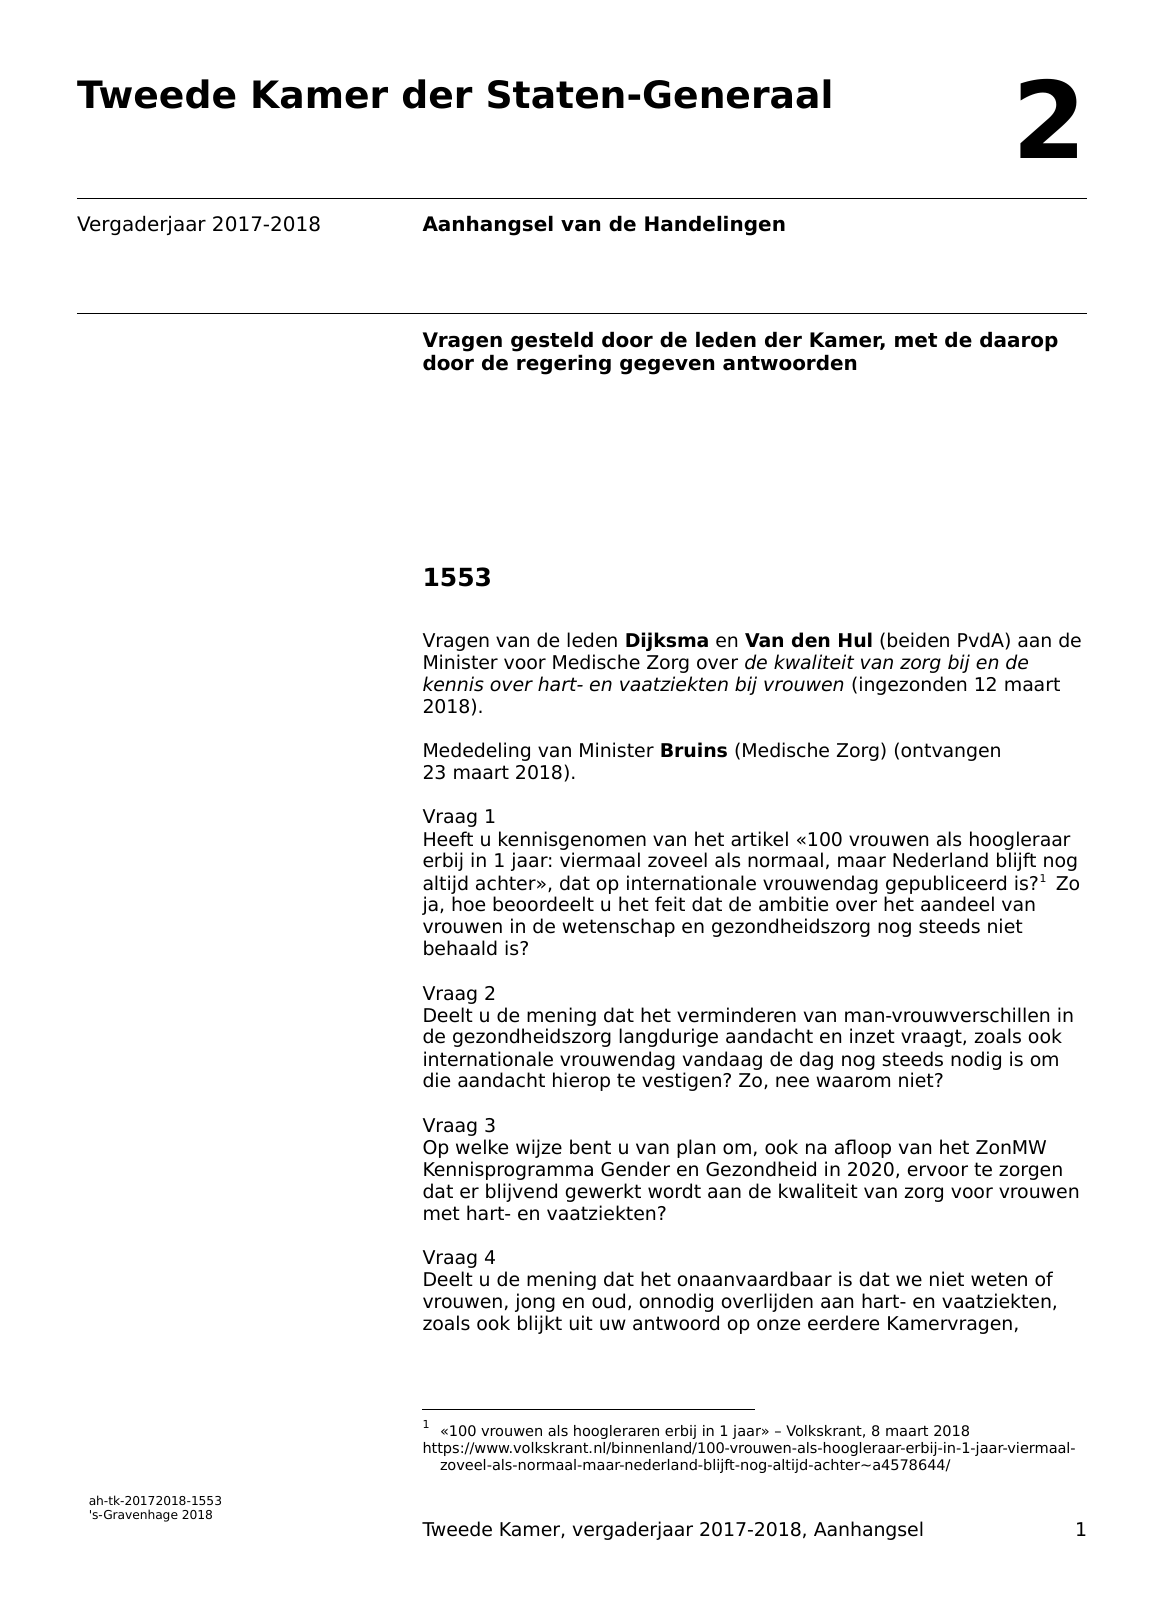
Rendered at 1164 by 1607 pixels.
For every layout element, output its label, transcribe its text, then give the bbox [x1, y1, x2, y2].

text Vragen van de leden Dijksma en Van den Hul (beiden PvdA) aan de Minister voor Medische Zorg over de kwaliteit van zorg bij en de kennis over hart- en vaatziekten bij vrouwen (ingezonden 12 maart 2018). [422, 630, 1087, 718]
text Vraag 2 [422, 982, 1087, 1004]
text Mededeling van Minister Bruins (Medische Zorg) (ontvangen 23 maart 2018). [422, 740, 1087, 784]
text Heeft u kennisgenomen van het artikel «100 vrouwen als hoogleraar erbij in 1 jaar: viermaal zoveel als normaal, maar Nederland blijft nog altijd achter», dat op internationale vrouwendag gepubliceerd is? Zo ja, hoe beoordeelt u het feit dat de ambitie over het aandeel van vrouwen in de wetenschap en gezondheidszorg nog steeds niet behaald is? [422, 828, 1087, 960]
text Deelt u de mening dat het verminderen van man-vrouwverschillen in de gezondheidszorg langdurige aandacht en inzet vraagt, zoals ook internationale vrouwendag vandaag de dag nog steeds nodig is om die aandacht hierop te vestigen? Zo, nee waarom niet? [422, 1004, 1087, 1092]
text ah-tk-20172018-1553 [88, 1494, 323, 1508]
table_header 2 [886, 59, 1087, 198]
table_cell [77, 314, 422, 375]
table_cell Vragen gesteld door de leden der Kamer, met de daarop door de regering gegeven antwoorden [422, 314, 1087, 375]
text 1553 [422, 563, 1087, 592]
text Vraag 3 [422, 1114, 1087, 1137]
text Op welke wijze bent u van plan om, ook na afloop van het ZonMW Kennisprogramma Gender en Gezondheid in 2020, ervoor te zorgen dat er blijvend gewerkt wordt aan de kwaliteit van zorg voor vrouwen met hart- en vaatziekten? [422, 1137, 1087, 1224]
text «100 vrouwen als hoogleraren erbij in 1 jaar» – Volkskrant, 8 maart 2018 [422, 1418, 1087, 1441]
text Vraag 1 [422, 806, 1087, 828]
table_cell Aanhangsel van de Handelingen [422, 199, 1087, 313]
table_header Tweede Kamer der Staten-Generaal [77, 59, 886, 198]
text https://www.volkskrant.nl/binnenland/100-vrouwen-als-hoogleraar-erbij-in-1-jaar-viermaal-zoveel-als-normaal-maar-nederland-blijft-nog-altijd-achter~a4578644/ [422, 1441, 1087, 1474]
text 's-Gravenhage 2018 [88, 1508, 323, 1522]
table_cell Vergaderjaar 2017-2018 [77, 199, 422, 313]
text Vraag 4 [422, 1247, 1087, 1269]
text Deelt u de mening dat het onaanvaardbaar is dat we niet weten of vrouwen, jong en oud, onnodig overlijden aan hart- en vaatziekten, zoals ook blijkt uit uw antwoord op onze eerdere Kamervragen, [422, 1269, 1087, 1334]
